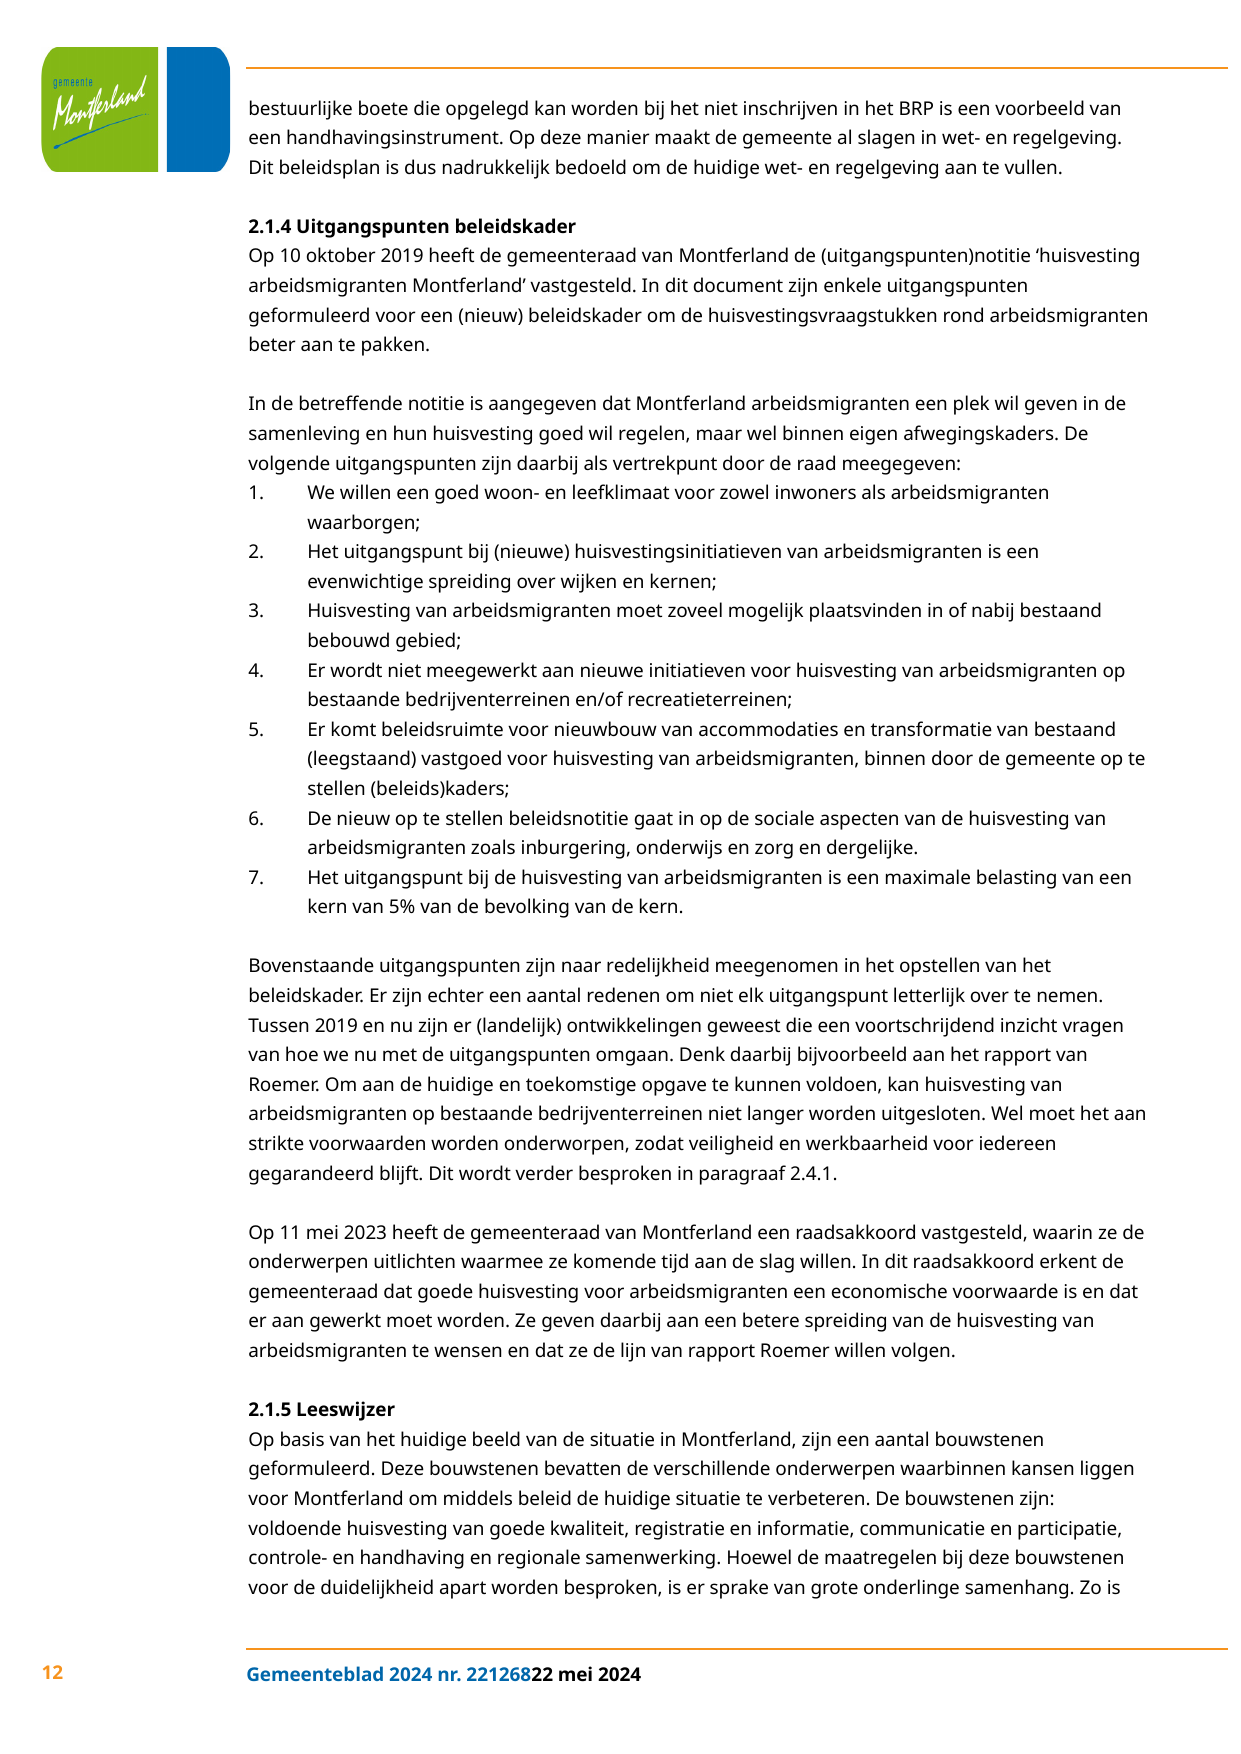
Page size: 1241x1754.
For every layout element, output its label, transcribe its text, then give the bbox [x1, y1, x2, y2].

list Huisvesting van arbeidsmigranten moet zoveel mogelijk plaatsvinden in of nabij bestaand bebouwd gebied; [248, 598, 1152, 653]
text Op basis van het huidige beeld van de situatie in Montferland, zijn een aantal bouwstenen geformuleerd. Deze bouwstenen bevatten de verschillende onderwerpen waarbinnen kansen liggen voor Montferland om middels beleid de huidige situatie te verbeteren. De bouwstenen zijn: voldoende huisvesting van goede kwaliteit, registratie en informatie, communicatie en participatie, controle- en handhaving en regionale samenwerking. Hoewel de maatregelen bij deze bouwstenen voor de duidelijkheid apart worden besproken, is er sprake van grote onderlinge samenhang. Zo is [248, 1426, 1152, 1600]
list Het uitgangspunt bij (nieuwe) huisvestingsinitiatieven van arbeidsmigranten is een evenwichtige spreiding over wijken en kernen; [248, 538, 1152, 594]
text 2.1.4 Uitgangspunten beleidskader [248, 213, 1152, 239]
text bestuurlijke boete die opgelegd kan worden bij het niet inschrijven in het BRP is een voorbeeld van een handhavingsinstrument. Op deze manier maakt de gemeente al slagen in wet- en regelgeving. Dit beleidsplan is dus nadrukkelijk bedoeld om de huidige wet- en regelgeving aan te vullen. [248, 95, 1152, 180]
list We willen een goed woon- en leefklimaat voor zowel inwoners als arbeidsmigranten waarborgen; [248, 479, 1152, 535]
text Op 10 oktober 2019 heeft de gemeenteraad van Montferland de (uitgangspunten)notitie ‘huisvesting arbeidsmigranten Montferland’ vastgesteld. In dit document zijn enkele uitgangspunten geformuleerd voor een (nieuw) beleidskader om de huisvestingsvraagstukken rond arbeidsmigranten beter aan te pakken. [248, 243, 1152, 357]
text 2.1.5 Leeswijzer [248, 1396, 1152, 1422]
list Er komt beleidsruimte voor nieuwbouw van accommodaties en transformatie van bestaand (leegstaand) vastgoed voor huisvesting van arbeidsmigranten, binnen door de gemeente op te stellen (beleids)kaders; [248, 716, 1152, 801]
picture [41, 47, 231, 172]
text Op 11 mei 2023 heeft de gemeenteraad van Montferland een raadsakkoord vastgesteld, waarin ze de onderwerpen uitlichten waarmee ze komende tijd aan de slag willen. In dit raadsakkoord erkent de gemeenteraad dat goede huisvesting voor arbeidsmigranten een economische voorwaarde is en dat er aan gewerkt moet worden. Ze geven daarbij aan een betere spreiding van de huisvesting van arbeidsmigranten te wensen en dat ze de lijn van rapport Roemer willen volgen. [248, 1219, 1152, 1363]
list Het uitgangspunt bij de huisvesting van arbeidsmigranten is een maximale belasting van een kern van 5% van de bevolking van de kern. [248, 864, 1152, 919]
text In de betreffende notitie is aangegeven dat Montferland arbeidsmigranten een plek wil geven in de samenleving en hun huisvesting goed wil regelen, maar wel binnen eigen afwegingskaders. De volgende uitgangspunten zijn daarbij als vertrekpunt door de raad meegegeven: [248, 391, 1152, 476]
list Er wordt niet meegewerkt aan nieuwe initiatieven voor huisvesting van arbeidsmigranten op bestaande bedrijventerreinen en/of recreatieterreinen; [248, 657, 1152, 712]
text Bovenstaande uitgangspunten zijn naar redelijkheid meegenomen in het opstellen van het beleidskader. Er zijn echter een aantal redenen om niet elk uitgangspunt letterlijk over te nemen. Tussen 2019 en nu zijn er (landelijk) ontwikkelingen geweest die een voortschrijdend inzicht vragen van hoe we nu met de uitgangspunten omgaan. Denk daarbij bijvoorbeeld aan het rapport van Roemer. Om aan de huidige en toekomstige opgave te kunnen voldoen, kan huisvesting van arbeidsmigranten op bestaande bedrijventerreinen niet langer worden uitgesloten. Wel moet het aan strikte voorwaarden worden onderworpen, zodat veiligheid en werkbaarheid voor iedereen gegarandeerd blijft. Dit wordt verder besproken in paragraaf 2.4.1. [248, 953, 1152, 1186]
list De nieuw op te stellen beleidsnotitie gaat in op de sociale aspecten van de huisvesting van arbeidsmigranten zoals inburgering, onderwijs en zorg en dergelijke. [248, 805, 1152, 860]
